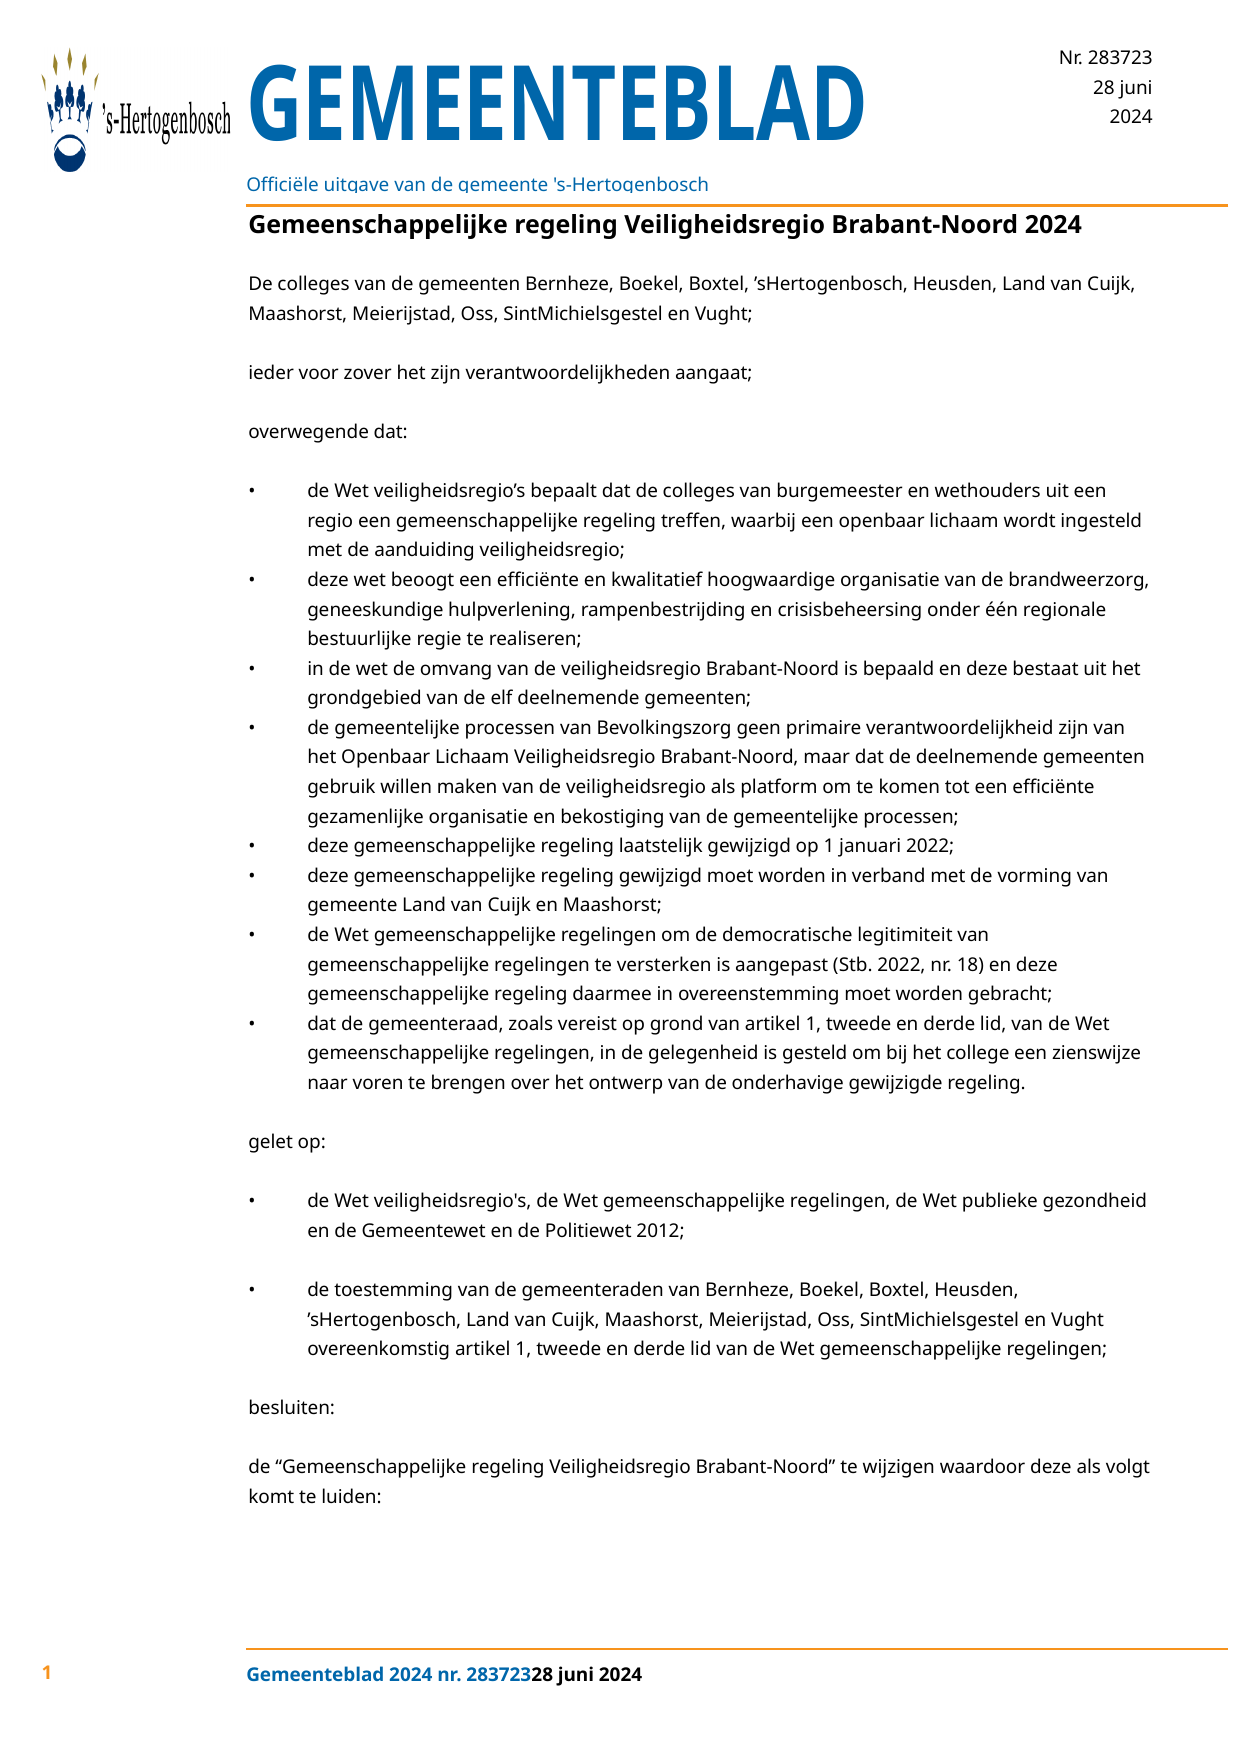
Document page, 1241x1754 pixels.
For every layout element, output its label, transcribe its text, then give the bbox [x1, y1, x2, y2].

list de toestemming van de gemeenteraden van Bernheze, Boekel, Boxtel, Heusden, ’sHertogenbosch, Land van Cuijk, Maashorst, Meierijstad, Oss, SintMichielsgestel en Vught overeenkomstig artikel 1, tweede en derde lid van de Wet gemeenschappelijke regelingen; [248, 1276, 1152, 1361]
picture [41, 47, 231, 172]
list de Wet veiligheidsregio's, de Wet gemeenschappelijke regelingen, de Wet publieke gezondheid en de Gemeentewet en de Politiewet 2012; [248, 1187, 1152, 1243]
list deze gemeenschappelijke regeling gewijzigd moet worden in verband met de vorming van gemeente Land van Cuijk en Maashorst; [248, 862, 1152, 917]
text de “Gemeenschappelijke regeling Veiligheidsregio Brabant-Noord” te wijzigen waardoor deze als volgt komt te luiden: [248, 1454, 1152, 1509]
list deze gemeenschappelijke regeling laatstelijk gewijzigd op 1 januari 2022; [248, 832, 1152, 858]
text ieder voor zover het zijn verantwoordelijkheden aangaat; [248, 359, 1152, 385]
text overwegende dat: [248, 418, 1152, 444]
list de Wet gemeenschappelijke regelingen om de democratische legitimiteit van gemeenschappelijke regelingen te versterken is aangepast (Stb. 2022, nr. 18) en deze gemeenschappelijke regeling daarmee in overeenstemming moet worden gebracht; [248, 921, 1152, 1006]
list dat de gemeenteraad, zoals vereist op grond van artikel 1, tweede en derde lid, van de Wet gemeenschappelijke regelingen, in de gelegenheid is gesteld om bij het college een zienswijze naar voren te brengen over het ontwerp van de onderhavige gewijzigde regeling. [248, 1010, 1152, 1095]
list deze wet beoogt een efficiënte en kwalitatief hoogwaardige organisatie van de brandweerzorg, geneeskundige hulpverlening, rampenbestrijding en crisisbeheersing onder één regionale bestuurlijke regie te realiseren; [248, 566, 1152, 651]
list de Wet veiligheidsregio’s bepaalt dat de colleges van burgemeester en wethouders uit een regio een gemeenschappelijke regeling treffen, waarbij een openbaar lichaam wordt ingesteld met de aanduiding veiligheidsregio; [248, 477, 1152, 562]
list de gemeentelijke processen van Bevolkingszorg geen primaire verantwoordelijkheid zijn van het Openbaar Lichaam Veiligheidsregio Brabant-Noord, maar dat de deelnemende gemeenten gebruik willen maken van de veiligheidsregio als platform om te komen tot een efficiënte gezamenlijke organisatie en bekostiging van de gemeentelijke processen; [248, 714, 1152, 828]
text gelet op: [248, 1128, 1152, 1154]
text Gemeenschappelijke regeling Veiligheidsregio Brabant-Noord 2024 [248, 207, 1152, 241]
list in de wet de omvang van de veiligheidsregio Brabant-Noord is bepaald en deze bestaat uit het grondgebied van de elf deelnemende gemeenten; [248, 655, 1152, 710]
text besluiten: [248, 1394, 1152, 1420]
text De colleges van de gemeenten Bernheze, Boekel, Boxtel, ’sHertogenbosch, Heusden, Land van Cuijk, Maashorst, Meierijstad, Oss, SintMichielsgestel en Vught; [248, 270, 1152, 326]
